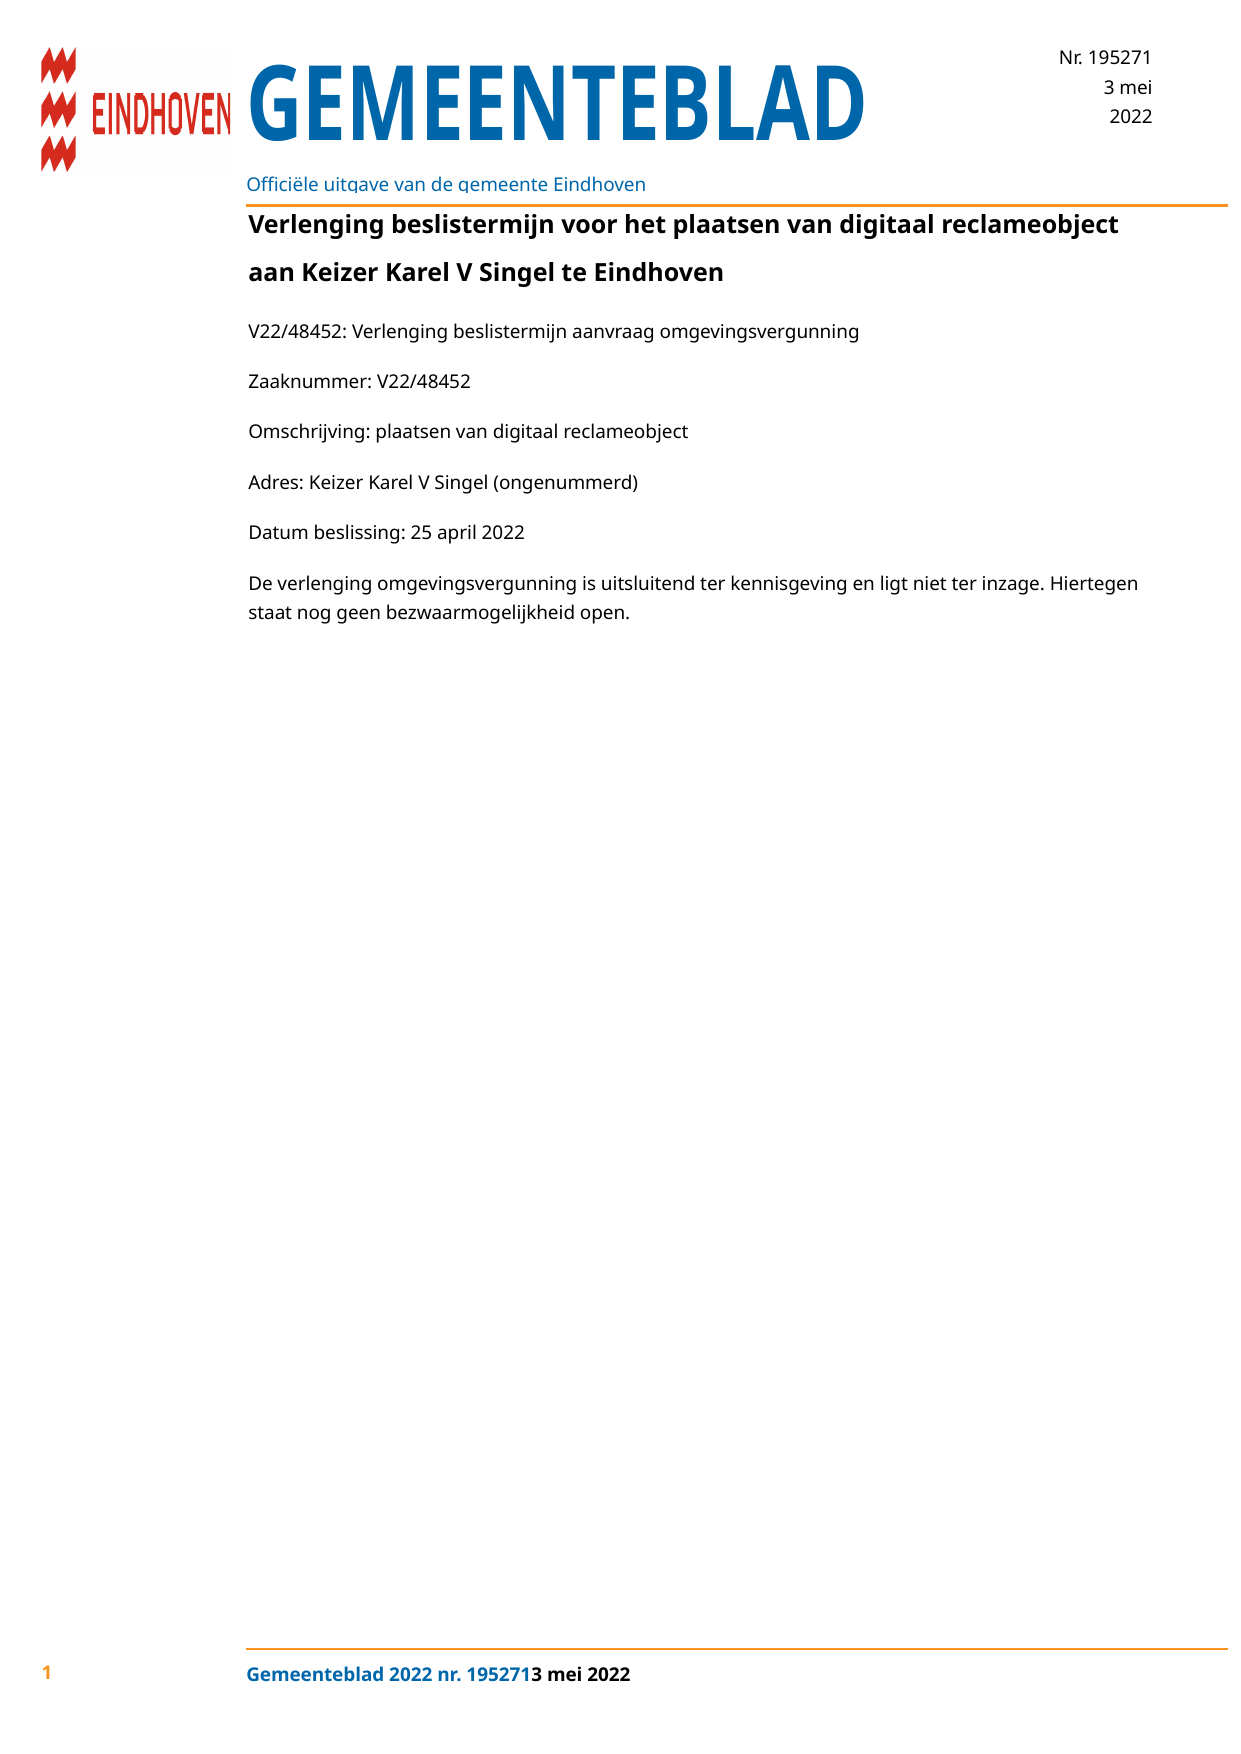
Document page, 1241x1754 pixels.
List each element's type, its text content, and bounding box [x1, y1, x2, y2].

text Zaaknummer: V22/48452 [248, 368, 1152, 394]
picture [41, 47, 231, 172]
text Adres: Keizer Karel V Singel (ongenummerd) [248, 469, 1152, 495]
text De verlenging omgevingsvergunning is uitsluitend ter kennisgeving en ligt niet ter inzage. Hiertegen staat nog geen bezwaarmogelijkheid open. [248, 570, 1152, 625]
text V22/48452: Verlenging beslistermijn aanvraag omgevingsvergunning [248, 318, 1152, 344]
text Verlenging beslistermijn voor het plaatsen van digitaal reclameobject aan Keizer Karel V Singel te Eindhoven [248, 207, 1152, 288]
text Omschrijving: plaatsen van digitaal reclameobject [248, 419, 1152, 444]
text Datum beslissing: 25 april 2022 [248, 519, 1152, 545]
